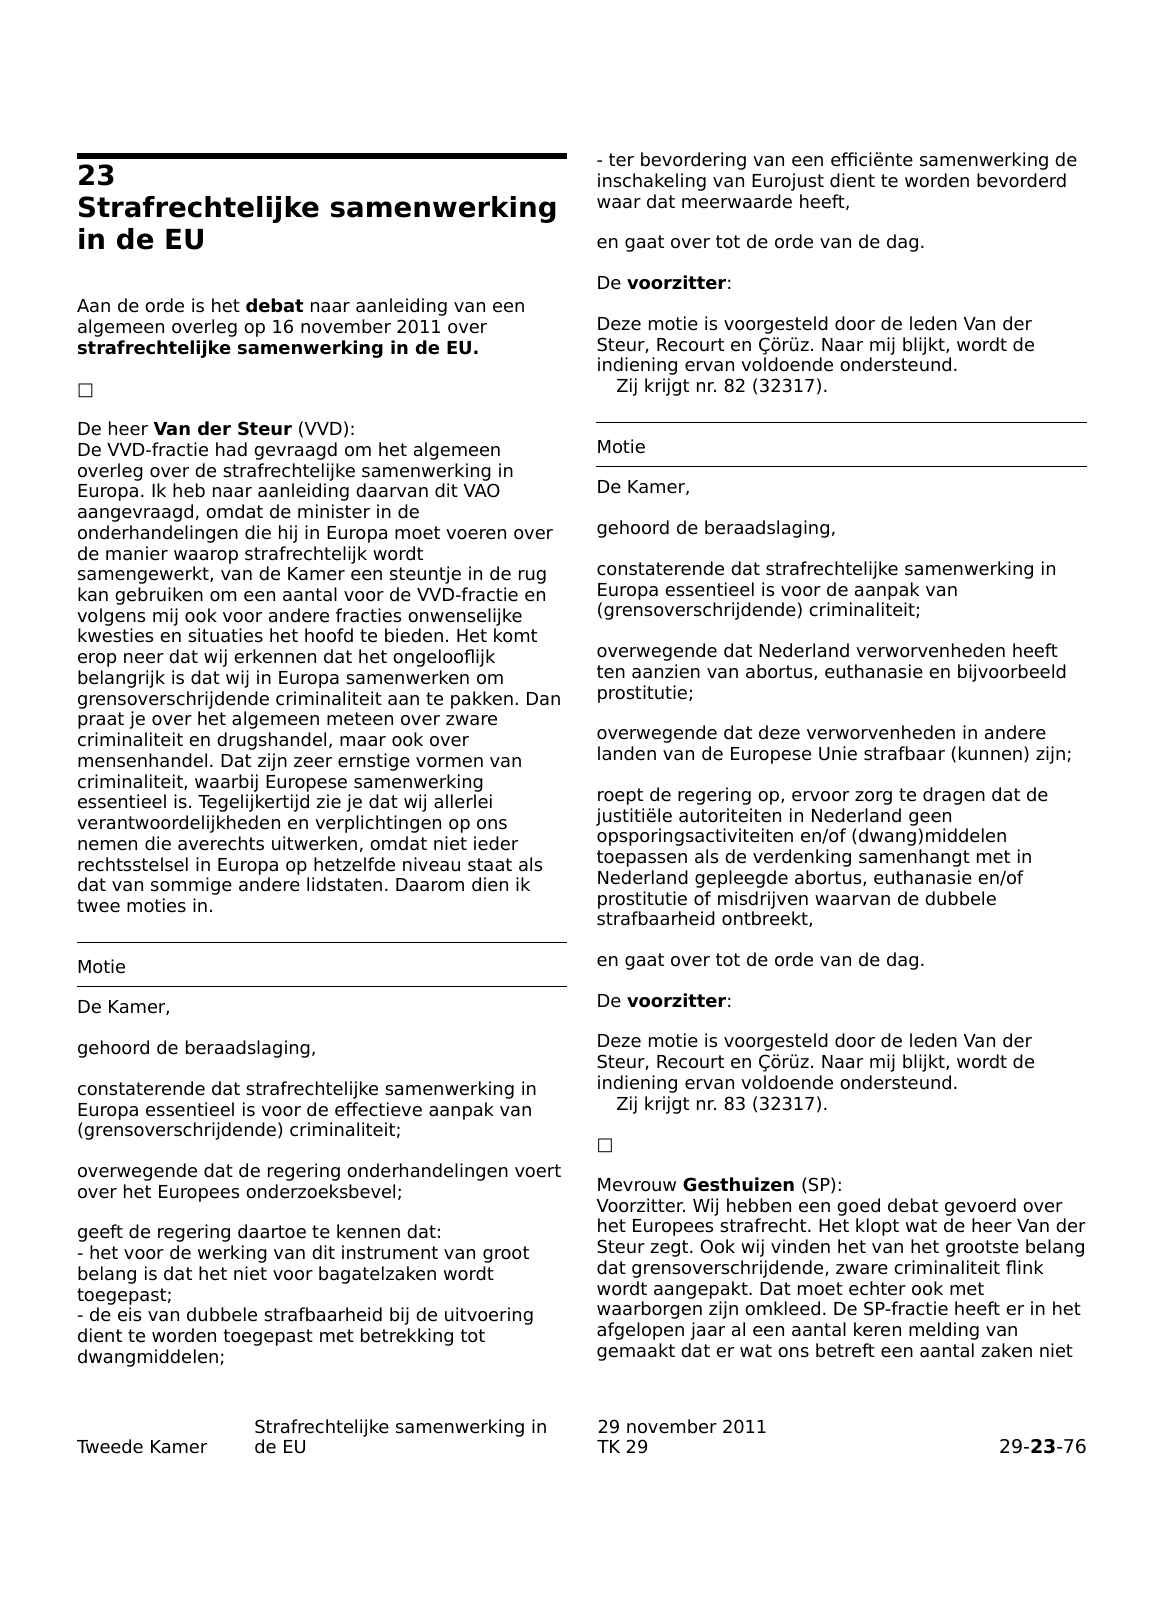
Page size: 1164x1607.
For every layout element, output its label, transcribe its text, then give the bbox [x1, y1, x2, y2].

text De voorzitter: [596, 273, 1087, 294]
text - ter bevordering van een efficiënte samenwerking de inschakeling van Eurojust dient te worden bevorderd waar dat meerwaarde heeft, [596, 150, 1087, 212]
text constaterende dat strafrechtelijke samenwerking in Europa essentieel is voor de aanpak van (grensoverschrijdende) criminaliteit; [596, 559, 1087, 621]
text De Kamer, [77, 997, 567, 1018]
text Voorzitter. Wij hebben een goed debat gevoerd over het Europees strafrecht. Het klopt wat de heer Van der Steur zegt. Ook wij vinden het van het grootste belang dat grensoverschrijdende, zware criminaliteit flink wordt aangepakt. Dat moet echter ook met waarborgen zijn omkleed. De SP-fractie heeft er in het afgelopen jaar al een aantal keren melding van gemaakt dat er wat ons betreft een aantal zaken niet [596, 1196, 1087, 1361]
text en gaat over tot de orde van de dag. [596, 232, 1087, 253]
text overwegende dat Nederland verworvenheden heeft ten aanzien van abortus, euthanasie en bijvoorbeeld prostitutie; [596, 641, 1087, 703]
text De Kamer, [596, 477, 1087, 498]
text constaterende dat strafrechtelijke samenwerking in Europa essentieel is voor de effectieve aanpak van (grensoverschrijdende) criminaliteit; [77, 1079, 567, 1141]
text en gaat over tot de orde van de dag. [596, 950, 1087, 971]
title 23 Strafrechtelijke samenwerking in de EU [77, 159, 567, 256]
text Zij krijgt nr. 82 (32317). [596, 376, 1087, 397]
text Mevrouw Gesthuizen (SP): [596, 1175, 1087, 1196]
text - het voor de werking van dit instrument van groot belang is dat het niet voor bagatelzaken wordt toegepast; [77, 1243, 567, 1305]
text geeft de regering daartoe te kennen dat: [77, 1222, 567, 1243]
text Deze motie is voorgesteld door de leden Van der Steur, Recourt en Çörüz. Naar mij blijkt, wordt de indiening ervan voldoende ondersteund. [596, 314, 1087, 376]
text De voorzitter: [596, 991, 1087, 1011]
text Zij krijgt nr. 83 (32317). [596, 1093, 1087, 1114]
text De heer Van der Steur (VVD): [77, 419, 567, 440]
text overwegende dat de regering onderhandelingen voert over het Europees onderzoeksbevel; [77, 1161, 567, 1202]
text roept de regering op, ervoor zorg te dragen dat de justitiële autoriteiten in Nederland geen opsporingsactiviteiten en/of (dwang)middelen toepassen als de verdenking samenhangt met in Nederland gepleegde abortus, euthanasie en/of prostitutie of misdrijven waarvan de dubbele strafbaarheid ontbreekt, [596, 785, 1087, 930]
text Motie [77, 956, 567, 977]
text overwegende dat deze verworvenheden in andere landen van de Europese Unie strafbaar (kunnen) zijn; [596, 723, 1087, 765]
text gehoord de beraadslaging, [77, 1038, 567, 1059]
text Aan de orde is het debat naar aanleiding van een algemeen overleg op 16 november 2011 over strafrechtelijke samenwerking in de EU. [77, 296, 567, 358]
text De VVD-fractie had gevraagd om het algemeen overleg over de strafrechtelijke samenwerking in Europa. Ik heb naar aanleiding daarvan dit VAO aangevraagd, omdat de minister in de onderhandelingen die hij in Europa moet voeren over de manier waarop strafrechtelijk wordt samengewerkt, van de Kamer een steuntje in de rug kan gebruiken om een aantal voor de VVD-fractie en volgens mij ook voor andere fracties onwenselijke kwesties en situaties het hoofd te bieden. Het komt erop neer dat wij erkennen dat het ongelooflijk belangrijk is dat wij in Europa samenwerken om grensoverschrijdende criminaliteit aan te pakken. Dan praat je over het algemeen meteen over zware criminaliteit en drugshandel, maar ook over mensenhandel. Dat zijn zeer ernstige vormen van criminaliteit, waarbij Europese samenwerking essentieel is. Tegelijkertijd zie je dat wij allerlei verantwoordelijkheden en verplichtingen op ons nemen die averechts uitwerken, omdat niet ieder rechtsstelsel in Europa op hetzelfde niveau staat als dat van sommige andere lidstaten. Daarom dien ik twee moties in. [77, 440, 567, 917]
text □ [77, 378, 567, 399]
text Deze motie is voorgesteld door de leden Van der Steur, Recourt en Çörüz. Naar mij blijkt, wordt de indiening ervan voldoende ondersteund. [596, 1031, 1087, 1093]
text Motie [596, 437, 1087, 457]
text - de eis van dubbele strafbaarheid bij de uitvoering dient te worden toegepast met betrekking tot dwangmiddelen; [77, 1305, 567, 1367]
text □ [596, 1134, 1087, 1155]
text gehoord de beraadslaging, [596, 518, 1087, 539]
